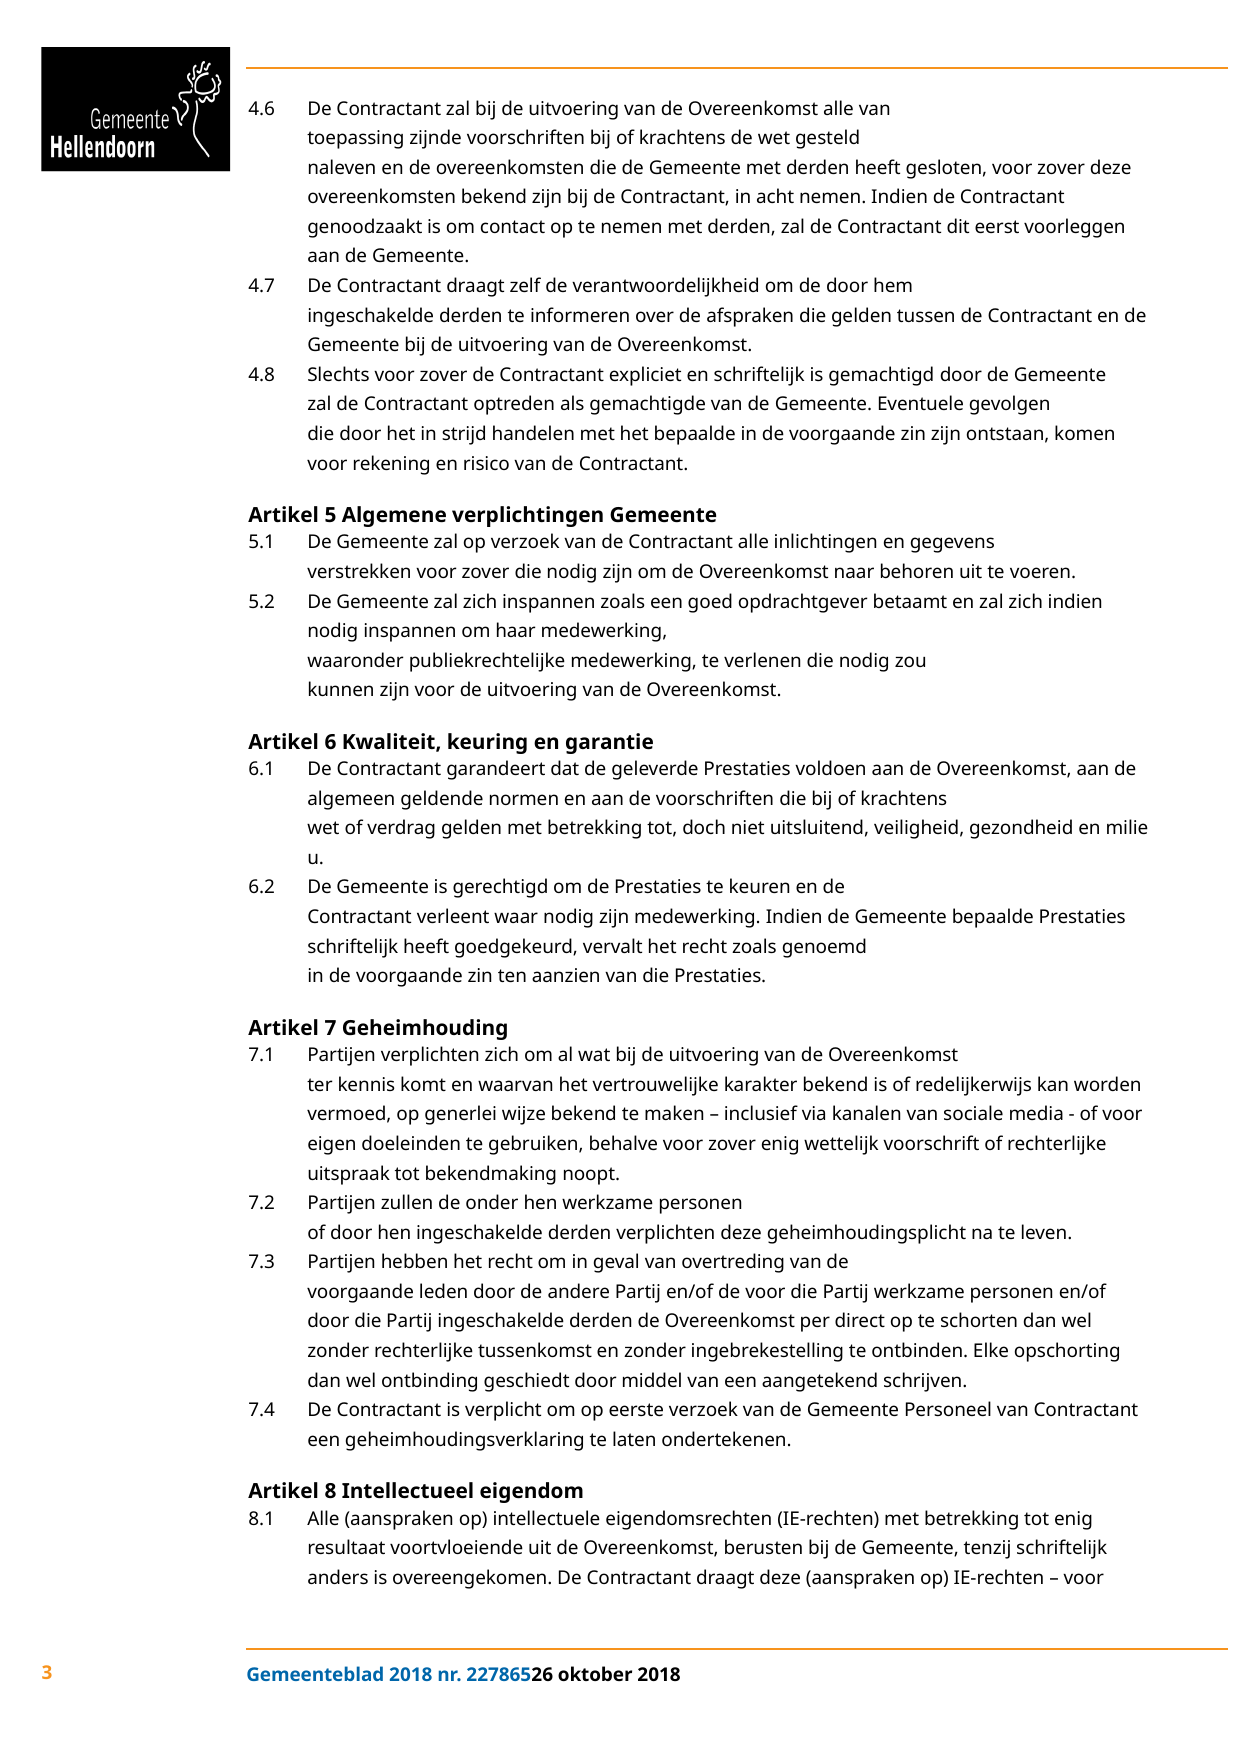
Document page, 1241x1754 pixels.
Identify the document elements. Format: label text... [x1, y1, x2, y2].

list De Gemeente zal op verzoek van de Contractant alle inlichtingen en gegevens verstrekken voor zover die nodig zijn om de Overeenkomst naar behoren uit te voeren. [248, 529, 1152, 584]
list De Contractant zal bij de uitvoering van de Overeenkomst alle van toepassing zijnde voorschriften bij of krachtens de wet gesteld naleven en de overeenkomsten die de Gemeente met derden heeft gesloten, voor zover deze overeenkomsten bekend zijn bij de Contractant, in acht nemen. Indien de Contractant genoodzaakt is om contact op te nemen met derden, zal de Contractant dit eerst voorleggen aan de Gemeente. [248, 95, 1152, 268]
list Partijen verplichten zich om al wat bij de uitvoering van de Overeenkomst ter kennis komt en waarvan het vertrouwelijke karakter bekend is of redelijkerwijs kan worden vermoed, op generlei wijze bekend te maken – inclusief via kanalen van sociale media - of voor eigen doeleinden te gebruiken, behalve voor zover enig wettelijk voorschrift of rechterlijke uitspraak tot bekendmaking noopt. [248, 1041, 1152, 1185]
list De Contractant garandeert dat de geleverde Prestaties voldoen aan de Overeenkomst, aan de algemeen geldende normen en aan de voorschriften die bij of krachtens wet of verdrag gelden met betrekking tot, doch niet uitsluitend, veiligheid, gezondheid en milieu. [248, 755, 1152, 870]
list De Contractant draagt zelf de verantwoordelijkheid om de door hem ingeschakelde derden te informeren over de afspraken die gelden tussen de Contractant en de Gemeente bij de uitvoering van de Overeenkomst. [248, 272, 1152, 357]
list De Gemeente is gerechtigd om de Prestaties te keuren en de Contractant verleent waar nodig zijn medewerking. Indien de Gemeente bepaalde Prestaties schriftelijk heeft goedgekeurd, vervalt het recht zoals genoemd in de voorgaande zin ten aanzien van die Prestaties. [248, 874, 1152, 988]
text Artikel 6 Kwaliteit, keuring en garantie [248, 727, 1152, 755]
picture [41, 47, 231, 172]
text Artikel 7 Geheimhouding [248, 1013, 1152, 1041]
text Artikel 8 Intellectueel eigendom [248, 1476, 1152, 1505]
text Artikel 5 Algemene verplichtingen Gemeente [248, 500, 1152, 529]
list Slechts voor zover de Contractant expliciet en schriftelijk is gemachtigd door de Gemeente zal de Contractant optreden als gemachtigde van de Gemeente. Eventuele gevolgen die door het in strijd handelen met het bepaalde in de voorgaande zin zijn ontstaan, komen voor rekening en risico van de Contractant. [248, 361, 1152, 476]
list Partijen zullen de onder hen werkzame personen of door hen ingeschakelde derden verplichten deze geheimhoudingsplicht na te leven. [248, 1189, 1152, 1244]
list Alle (aanspraken op) intellectuele eigendomsrechten (IE-rechten) met betrekking tot enig resultaat voortvloeiende uit de Overeenkomst, berusten bij de Gemeente, tenzij schriftelijk anders is overeengekomen. De Contractant draagt deze (aanspraken op) IE-rechten – voor [248, 1505, 1152, 1590]
list Partijen hebben het recht om in geval van overtreding van de voorgaande leden door de andere Partij en/of de voor die Partij werkzame personen en/of door die Partij ingeschakelde derden de Overeenkomst per direct op te schorten dan wel zonder rechterlijke tussenkomst en zonder ingebrekestelling te ontbinden. Elke opschorting dan wel ontbinding geschiedt door middel van een aangetekend schrijven. [248, 1248, 1152, 1392]
list De Contractant is verplicht om op eerste verzoek van de Gemeente Personeel van Contractant een geheimhoudingsverklaring te laten ondertekenen. [248, 1396, 1152, 1452]
list De Gemeente zal zich inspannen zoals een goed opdrachtgever betaamt en zal zich indien nodig inspannen om haar medewerking, waaronder publiekrechtelijke medewerking, te verlenen die nodig zou kunnen zijn voor de uitvoering van de Overeenkomst. [248, 588, 1152, 702]
